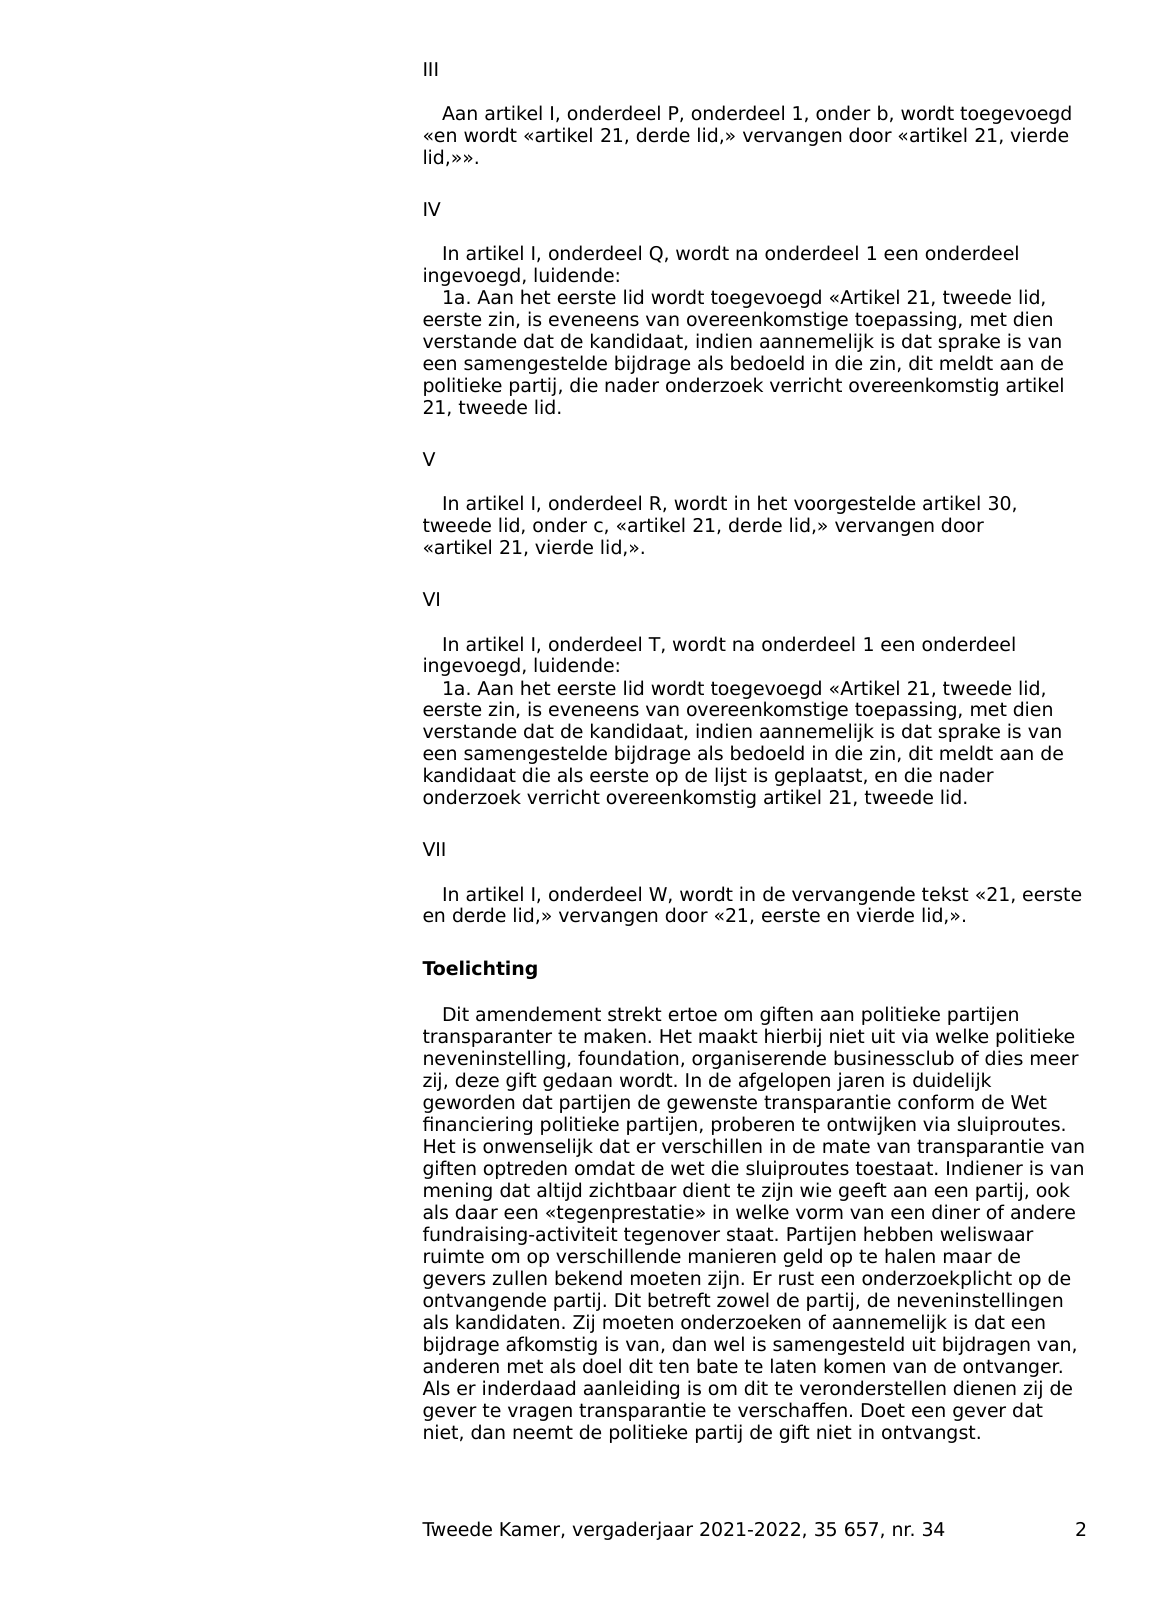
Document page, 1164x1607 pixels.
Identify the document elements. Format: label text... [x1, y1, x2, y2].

text Aan artikel I, onderdeel P, onderdeel 1, onder b, wordt toegevoegd «en wordt «artikel 21, derde lid,» vervangen door «artikel 21, vierde lid,»». [422, 103, 1087, 169]
subtitle VII [422, 839, 1087, 861]
subtitle III [422, 59, 1087, 81]
text In artikel I, onderdeel Q, wordt na onderdeel 1 een onderdeel ingevoegd, luidende: [422, 243, 1087, 287]
subtitle VI [422, 589, 1087, 611]
subtitle IV [422, 199, 1087, 221]
text In artikel I, onderdeel W, wordt in de vervangende tekst «21, eerste en derde lid,» vervangen door «21, eerste en vierde lid,». [422, 883, 1087, 927]
text 1a. Aan het eerste lid wordt toegevoegd «Artikel 21, tweede lid, eerste zin, is eveneens van overeenkomstige toepassing, met dien verstande dat de kandidaat, indien aannemelijk is dat sprake is van een samengestelde bijdrage als bedoeld in die zin, dit meldt aan de kandidaat die als eerste op de lijst is geplaatst, en die nader onderzoek verricht overeenkomstig artikel 21, tweede lid. [422, 677, 1087, 809]
subtitle V [422, 449, 1087, 471]
text In artikel I, onderdeel R, wordt in het voorgestelde artikel 30, tweede lid, onder c, «artikel 21, derde lid,» vervangen door «artikel 21, vierde lid,». [422, 493, 1087, 559]
text 1a. Aan het eerste lid wordt toegevoegd «Artikel 21, tweede lid, eerste zin, is eveneens van overeenkomstige toepassing, met dien verstande dat de kandidaat, indien aannemelijk is dat sprake is van een samengestelde bijdrage als bedoeld in die zin, dit meldt aan de politieke partij, die nader onderzoek verricht overeenkomstig artikel 21, tweede lid. [422, 287, 1087, 419]
subtitle Toelichting [422, 957, 1087, 979]
text In artikel I, onderdeel T, wordt na onderdeel 1 een onderdeel ingevoegd, luidende: [422, 633, 1087, 677]
text Dit amendement strekt ertoe om giften aan politieke partijen transparanter te maken. Het maakt hierbij niet uit via welke politieke neveninstelling, foundation, organiserende businessclub of dies meer zij, deze gift gedaan wordt. In de afgelopen jaren is duidelijk geworden dat partijen de gewenste transparantie conform de Wet financiering politieke partijen, proberen te ontwijken via sluiproutes. Het is onwenselijk dat er verschillen in de mate van transparantie van giften optreden omdat de wet die sluiproutes toestaat. Indiener is van mening dat altijd zichtbaar dient te zijn wie geeft aan een partij, ook als daar een «tegenprestatie» in welke vorm van een diner of andere fundraising-activiteit tegenover staat. Partijen hebben weliswaar ruimte om op verschillende manieren geld op te halen maar de gevers zullen bekend moeten zijn. Er rust een onderzoekplicht op de ontvangende partij. Dit betreft zowel de partij, de neveninstellingen als kandidaten. Zij moeten onderzoeken of aannemelijk is dat een bijdrage afkomstig is van, dan wel is samengesteld uit bijdragen van, anderen met als doel dit ten bate te laten komen van de ontvanger. Als er inderdaad aanleiding is om dit te veronderstellen dienen zij de gever te vragen transparantie te verschaffen. Doet een gever dat niet, dan neemt de politieke partij de gift niet in ontvangst. [422, 1004, 1087, 1444]
